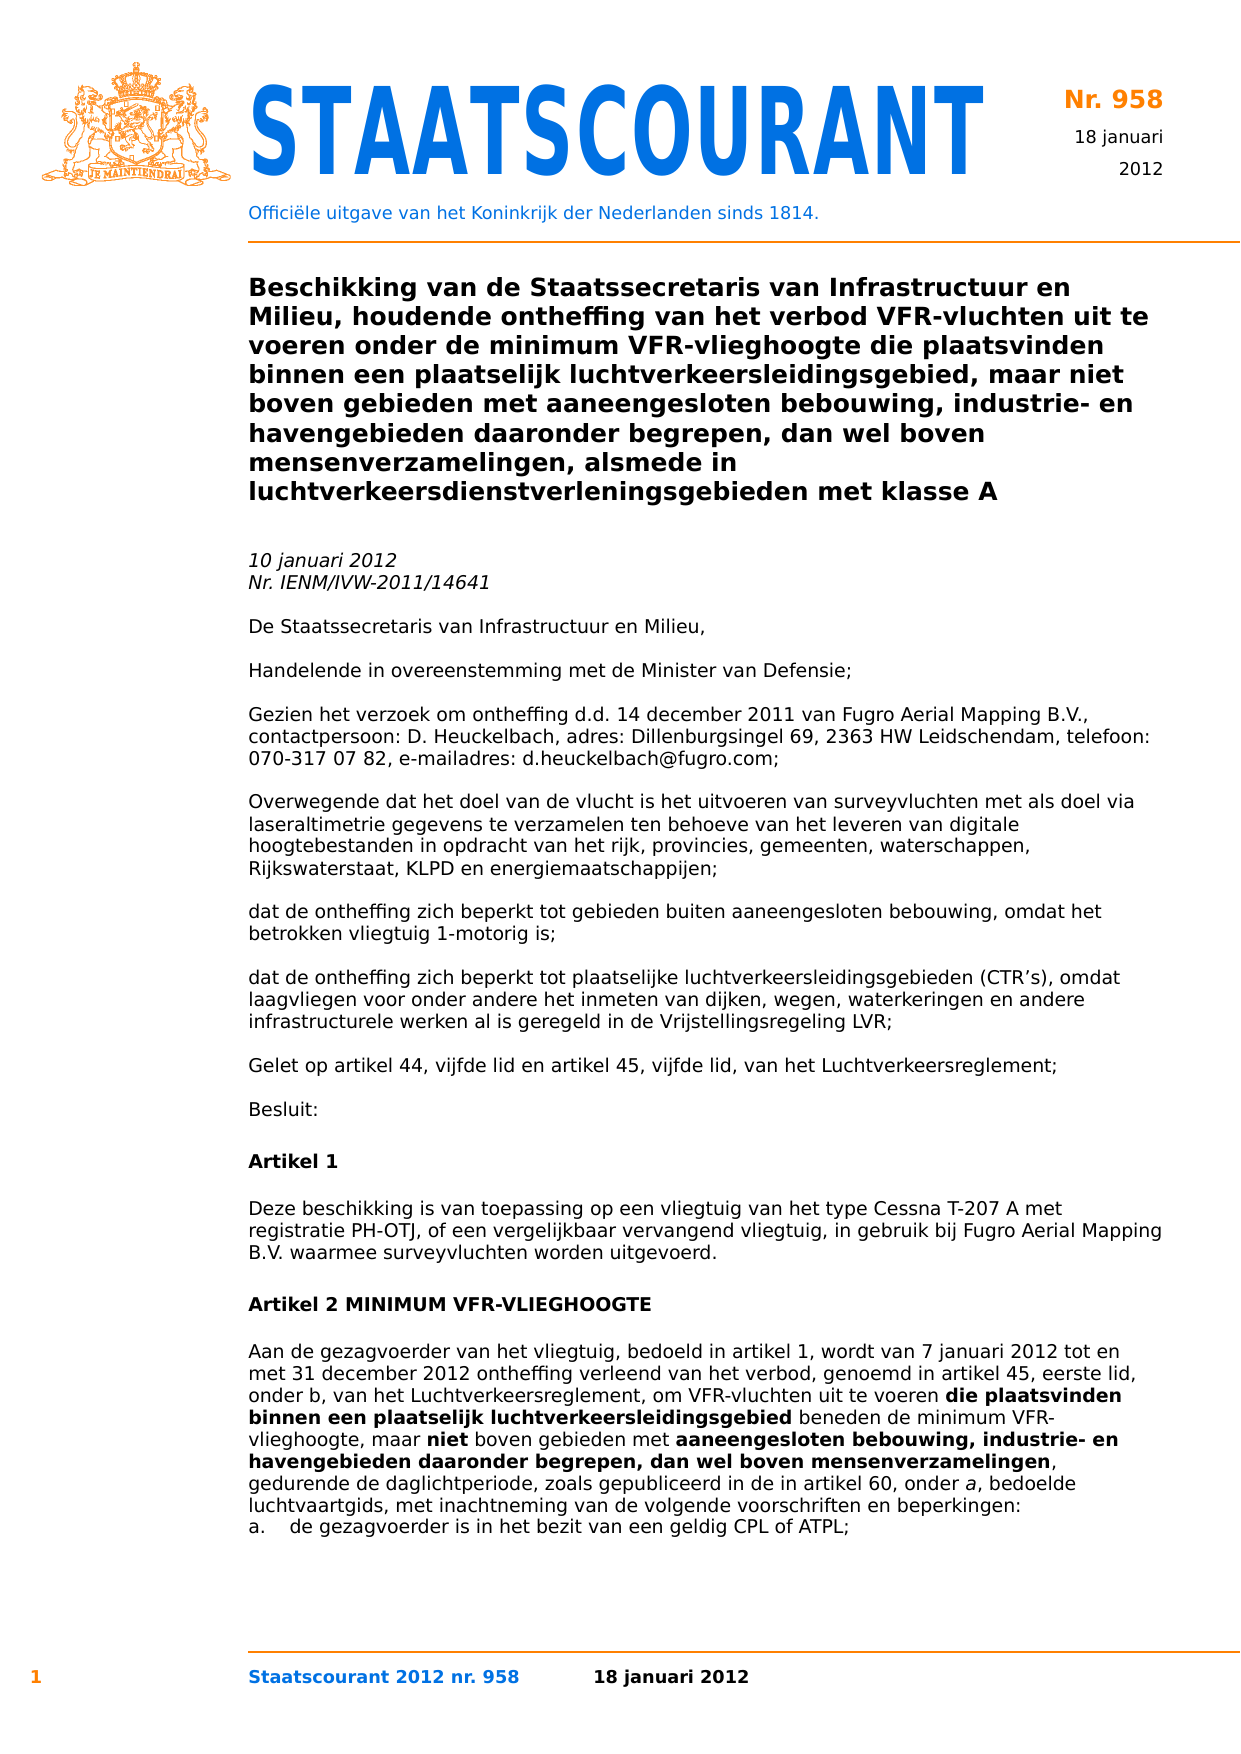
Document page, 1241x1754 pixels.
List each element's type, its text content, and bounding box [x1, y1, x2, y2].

table_header STAATSCOURANT [248, 62, 998, 203]
table_cell 18 januari [998, 121, 1240, 153]
text De Staatssecretaris van Infrastructuur en Milieu, [248, 616, 1163, 638]
picture [41, 62, 231, 186]
text 10 januari 2012 [248, 550, 1163, 572]
table_header Nr. 958 [998, 62, 1240, 121]
text Handelende in overeenstemming met de Minister van Defensie; [248, 660, 1163, 682]
table_cell Officiële uitgave van het Koninkrijk der Nederlanden sinds 1814. [248, 203, 1240, 241]
text Aan de gezagvoerder van het vliegtuig, bedoeld in artikel 1, wordt van 7 januari 2012 tot en met 31 december 2012 ontheffing verleend van het verbod, genoemd in artikel 45, eerste lid, onder b, van het Luchtverkeersreglement, om VFR-vluchten uit te voeren die plaatsvinden binnen een plaatselijk luchtverkeersleidingsgebied beneden de minimum VFR-vlieghoogte, maar niet boven gebieden met aaneengesloten bebouwing, industrie- en havengebieden daaronder begrepen, dan wel boven mensenverzamelingen, gedurende de daglichtperiode, zoals gepubliceerd in de in artikel 60, onder a, bedoelde luchtvaartgids, met inachtneming van de volgende voorschriften en beperkingen: [248, 1341, 1163, 1516]
text Overwegende dat het doel van de vlucht is het uitvoeren van surveyvluchten met als doel via laseraltimetrie gegevens te verzamelen ten behoeve van het leveren van digitale hoogtebestanden in opdracht van het rijk, provincies, gemeenten, waterschappen, Rijkswaterstaat, KLPD en energiemaatschappijen; [248, 791, 1163, 879]
text Nr. IENM/IVW-2011/14641 [248, 572, 1163, 594]
table_header [25, 62, 248, 241]
text Gezien het verzoek om ontheffing d.d. 14 december 2011 van Fugro Aerial Mapping B.V., contactpersoon: D. Heuckelbach, adres: Dillenburgsingel 69, 2363 HW Leidschendam, telefoon: 070-317 07 82, e-mailadres: d.heuckelbach@fugro.com; [248, 704, 1163, 769]
text dat de ontheffing zich beperkt tot plaatselijke luchtverkeersleidingsgebieden (CTR’s), omdat laagvliegen voor onder andere het inmeten van dijken, wegen, waterkeringen en andere infrastructurele werken al is geregeld in de Vrijstellingsregeling LVR; [248, 967, 1163, 1033]
text a. de gezagvoerder is in het bezit van een geldig CPL of ATPL; [248, 1516, 1163, 1538]
subtitle Beschikking van de Staatssecretaris van Infrastructuur en Milieu, houdende ontheffing van het verbod VFR-vluchten uit te voeren onder de minimum VFR-vlieghoogte die plaatsvinden binnen een plaatselijk luchtverkeersleidingsgebied, maar niet boven gebieden met aaneengesloten bebouwing, industrie- en havengebieden daaronder begrepen, dan wel boven mensenverzamelingen, alsmede in luchtverkeersdienstverleningsgebieden met klasse A [248, 273, 1163, 506]
text Gelet op artikel 44, vijfde lid en artikel 45, vijfde lid, van het Luchtverkeersreglement; [248, 1055, 1163, 1077]
subtitle Artikel 2 MINIMUM VFR-VLIEGHOOGTE [248, 1294, 1163, 1316]
subtitle Artikel 1 [248, 1151, 1163, 1173]
text Deze beschikking is van toepassing op een vliegtuig van het type Cessna T-207 A met registratie PH-OTJ, of een vergelijkbaar vervangend vliegtuig, in gebruik bij Fugro Aerial Mapping B.V. waarmee surveyvluchten worden uitgevoerd. [248, 1198, 1163, 1264]
text Besluit: [248, 1099, 1163, 1121]
table_cell 2012 [998, 153, 1240, 203]
text dat de ontheffing zich beperkt tot gebieden buiten aaneengesloten bebouwing, omdat het betrokken vliegtuig 1-motorig is; [248, 901, 1163, 945]
